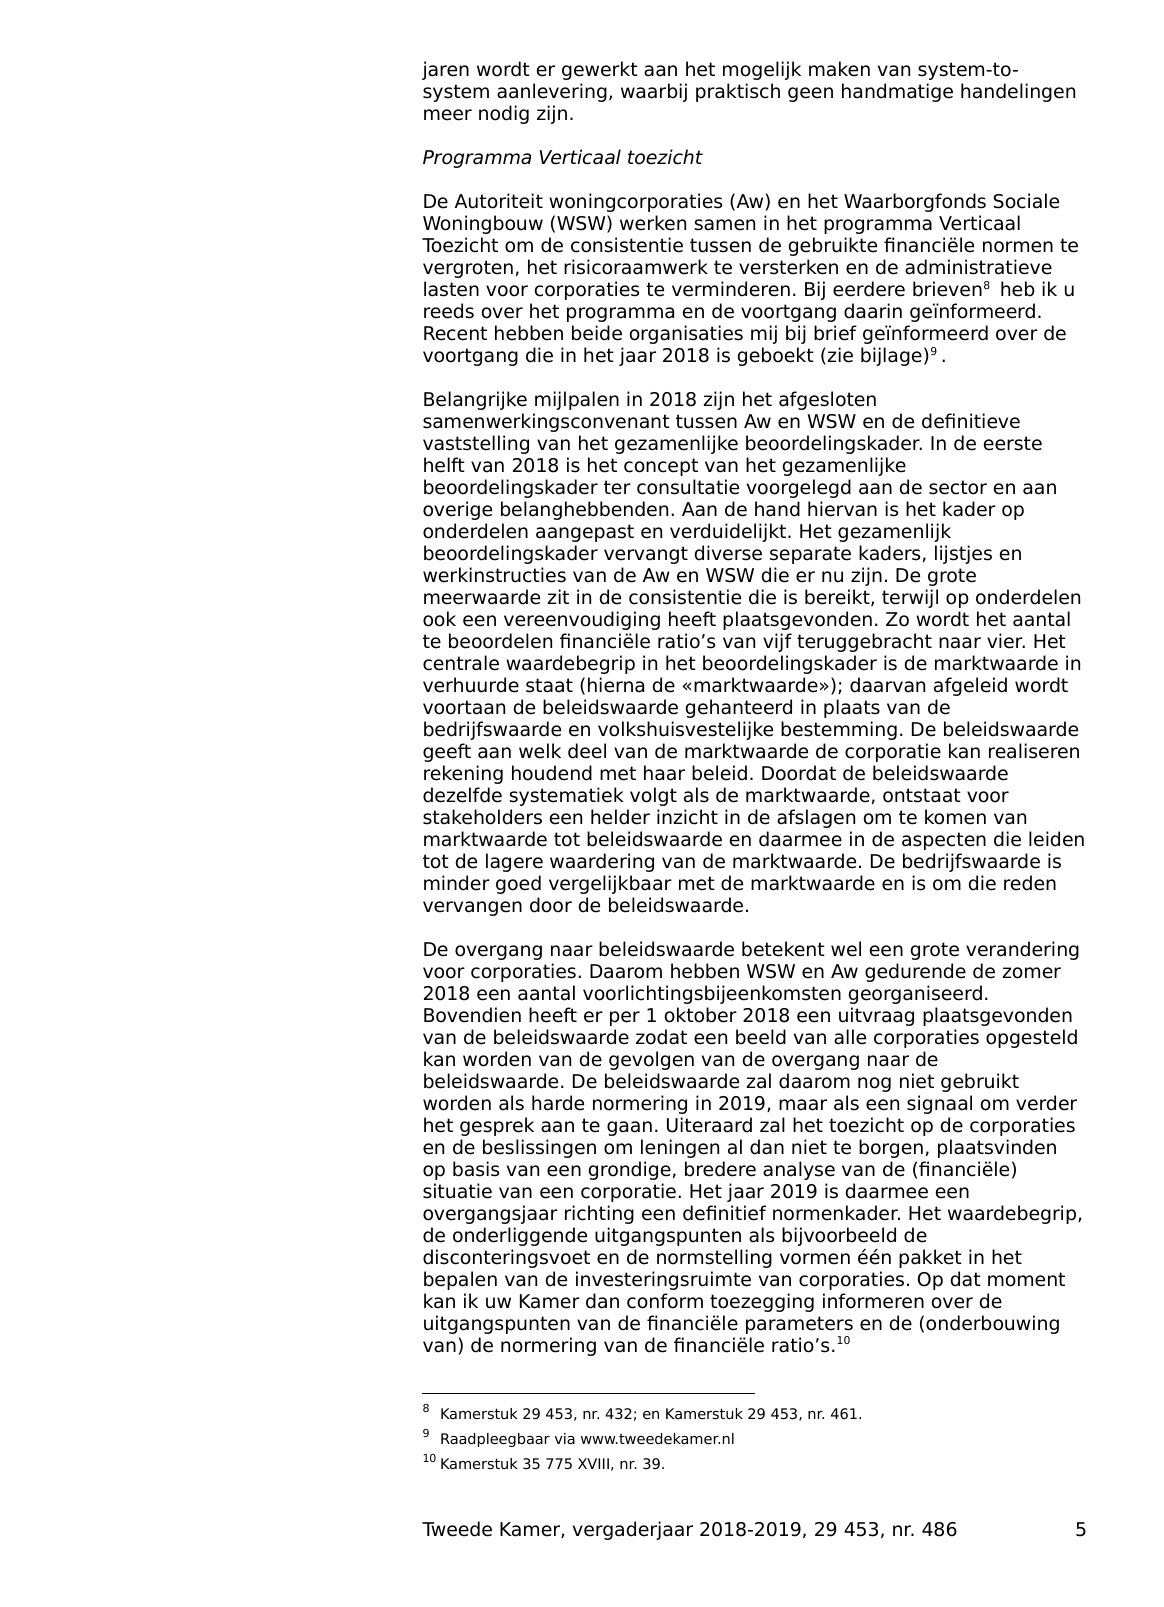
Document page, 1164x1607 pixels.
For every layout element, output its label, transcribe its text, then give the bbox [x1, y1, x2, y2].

text Kamerstuk 29 453, nr. 432; en Kamerstuk 29 453, nr. 461. [422, 1402, 1087, 1424]
text Belangrijke mijlpalen in 2018 zijn het afgesloten samenwerkingsconvenant tussen Aw en WSW en de definitieve vaststelling van het gezamenlijke beoordelingskader. In de eerste helft van 2018 is het concept van het gezamenlijke beoordelingskader ter consultatie voorgelegd aan de sector en aan overige belanghebbenden. Aan de hand hiervan is het kader op onderdelen aangepast en verduidelijkt. Het gezamenlijk beoordelingskader vervangt diverse separate kaders, lijstjes en werkinstructies van de Aw en WSW die er nu zijn. De grote meerwaarde zit in de consistentie die is bereikt, terwijl op onderdelen ook een vereenvoudiging heeft plaatsgevonden. Zo wordt het aantal te beoordelen financiële ratio’s van vijf teruggebracht naar vier. Het centrale waardebegrip in het beoordelingskader is de marktwaarde in verhuurde staat (hierna de «marktwaarde»); daarvan afgeleid wordt voortaan de beleidswaarde gehanteerd in plaats van de bedrijfswaarde en volkshuisvestelijke bestemming. De beleidswaarde geeft aan welk deel van de marktwaarde de corporatie kan realiseren rekening houdend met haar beleid. Doordat de beleidswaarde dezelfde systematiek volgt als de marktwaarde, ontstaat voor stakeholders een helder inzicht in de afslagen om te komen van marktwaarde tot beleidswaarde en daarmee in de aspecten die leiden tot de lagere waardering van de marktwaarde. De bedrijfswaarde is minder goed vergelijkbaar met de marktwaarde en is om die reden vervangen door de beleidswaarde. [422, 389, 1087, 917]
text Kamerstuk 35 775 XVIII, nr. 39. [422, 1452, 1087, 1474]
text Raadpleegbaar via www.tweedekamer.nl [422, 1427, 1087, 1449]
text jaren wordt er gewerkt aan het mogelijk maken van system-to-system aanlevering, waarbij praktisch geen handmatige handelingen meer nodig zijn. [422, 59, 1087, 125]
text De overgang naar beleidswaarde betekent wel een grote verandering voor corporaties. Daarom hebben WSW en Aw gedurende de zomer 2018 een aantal voorlichtingsbijeenkomsten georganiseerd. Bovendien heeft er per 1 oktober 2018 een uitvraag plaatsgevonden van de beleidswaarde zodat een beeld van alle corporaties opgesteld kan worden van de gevolgen van de overgang naar de beleidswaarde. De beleidswaarde zal daarom nog niet gebruikt worden als harde normering in 2019, maar als een signaal om verder het gesprek aan te gaan. Uiteraard zal het toezicht op de corporaties en de beslissingen om leningen al dan niet te borgen, plaatsvinden op basis van een grondige, bredere analyse van de (financiële) situatie van een corporatie. Het jaar 2019 is daarmee een overgangsjaar richting een definitief normenkader. Het waardebegrip, de onderliggende uitgangspunten als bijvoorbeeld de disconteringsvoet en de normstelling vormen één pakket in het bepalen van de investeringsruimte van corporaties. Op dat moment kan ik uw Kamer dan conform toezegging informeren over de uitgangspunten van de financiële parameters en de (onderbouwing van) de normering van de financiële ratio’s. [422, 939, 1087, 1357]
subtitle Programma Verticaal toezicht [422, 147, 1087, 169]
text De Autoriteit woningcorporaties (Aw) en het Waarborgfonds Sociale Woningbouw (WSW) werken samen in het programma Verticaal Toezicht om de consistentie tussen de gebruikte financiële normen te vergroten, het risicoraamwerk te versterken en de administratieve lasten voor corporaties te verminderen. Bij eerdere brieven heb ik u reeds over het programma en de voortgang daarin geïnformeerd. Recent hebben beide organisaties mij bij brief geïnformeerd over de voortgang die in het jaar 2018 is geboekt (zie bijlage). [422, 191, 1087, 367]
